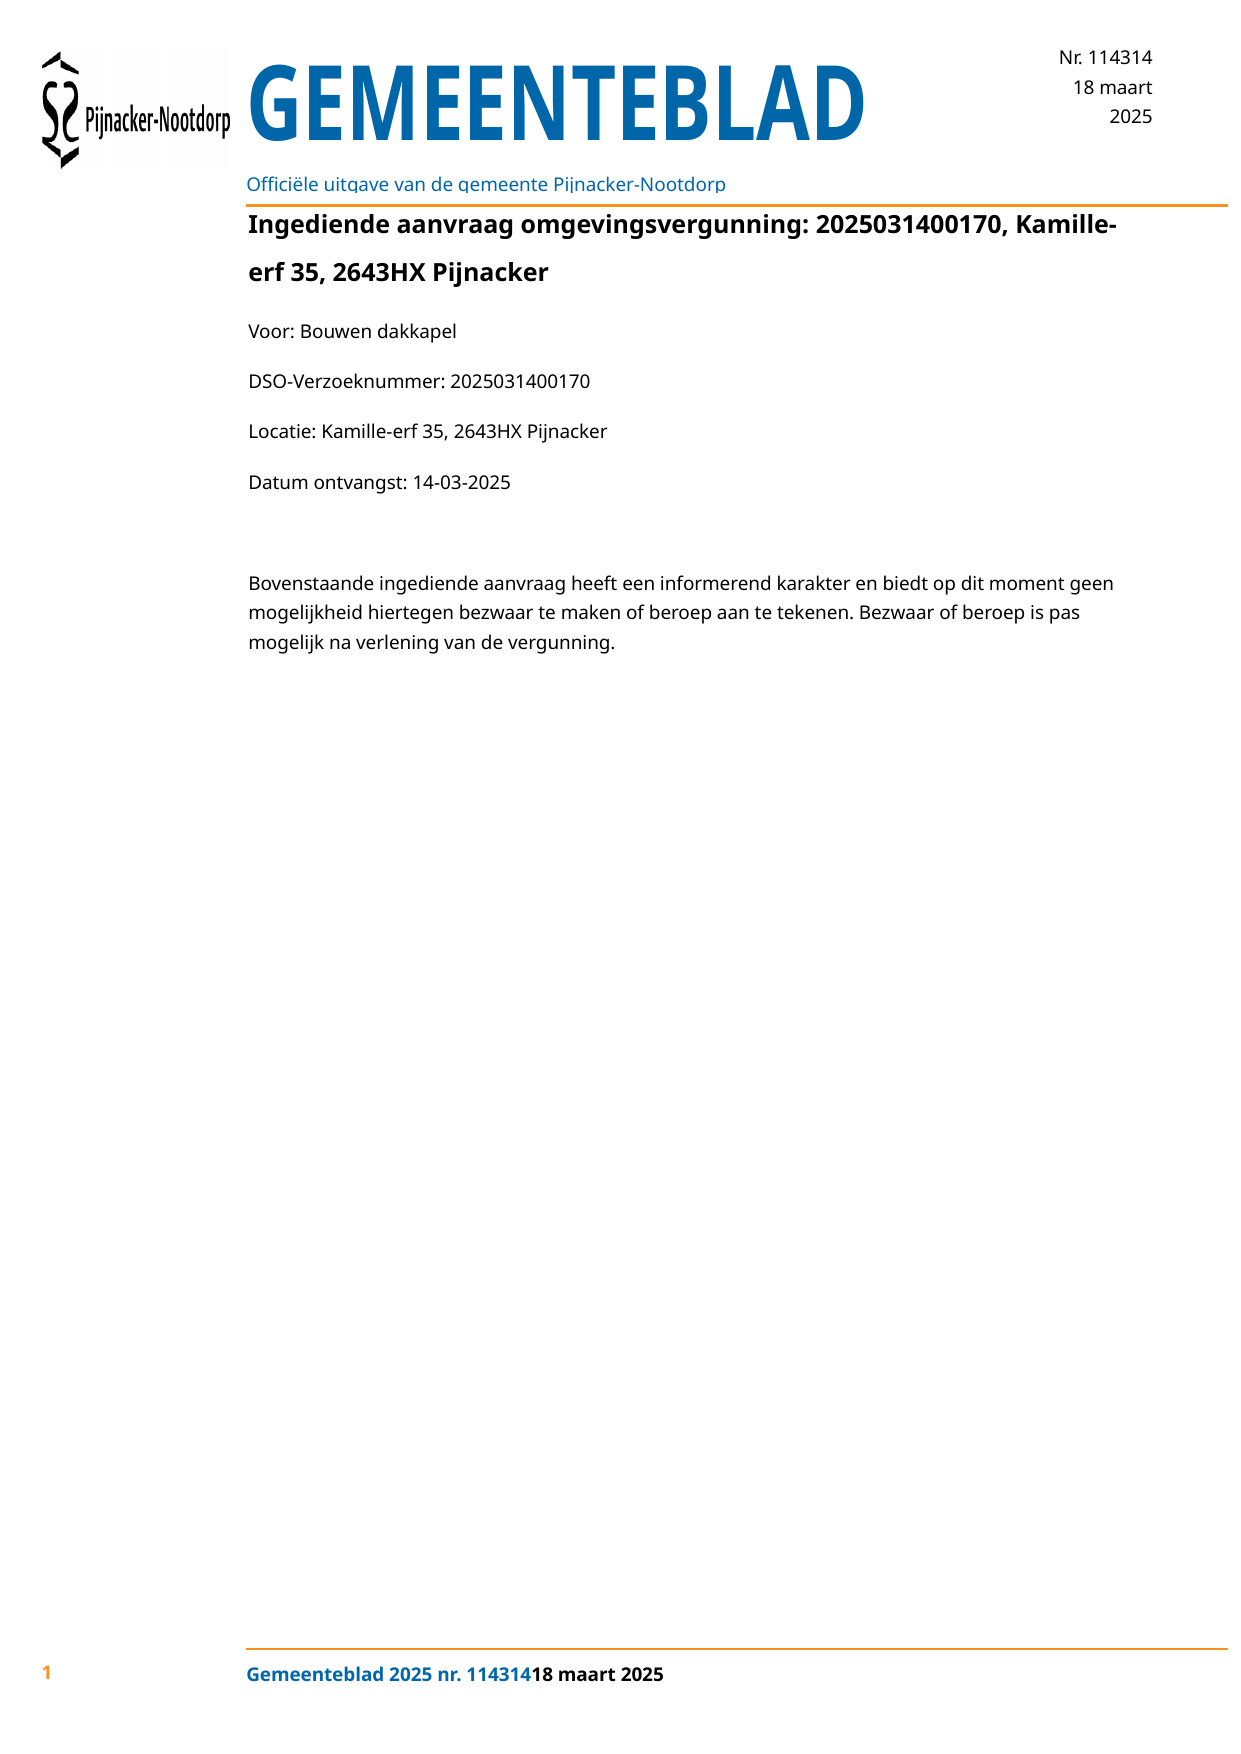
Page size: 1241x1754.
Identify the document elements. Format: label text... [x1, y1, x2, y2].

text Voor: Bouwen dakkapel [248, 318, 1152, 344]
picture [41, 47, 231, 172]
text Locatie: Kamille-erf 35, 2643HX Pijnacker [248, 419, 1152, 444]
text Bovenstaande ingediende aanvraag heeft een informerend karakter en biedt op dit moment geen mogelijkheid hiertegen bezwaar te maken of beroep aan te tekenen. Bezwaar of beroep is pas mogelijk na verlening van de vergunning. [248, 570, 1152, 655]
text Ingediende aanvraag omgevingsvergunning: 2025031400170, Kamille-erf 35, 2643HX Pijnacker [248, 207, 1152, 288]
text DSO-Verzoeknummer: 2025031400170 [248, 368, 1152, 394]
text Datum ontvangst: 14-03-2025 [248, 469, 1152, 495]
